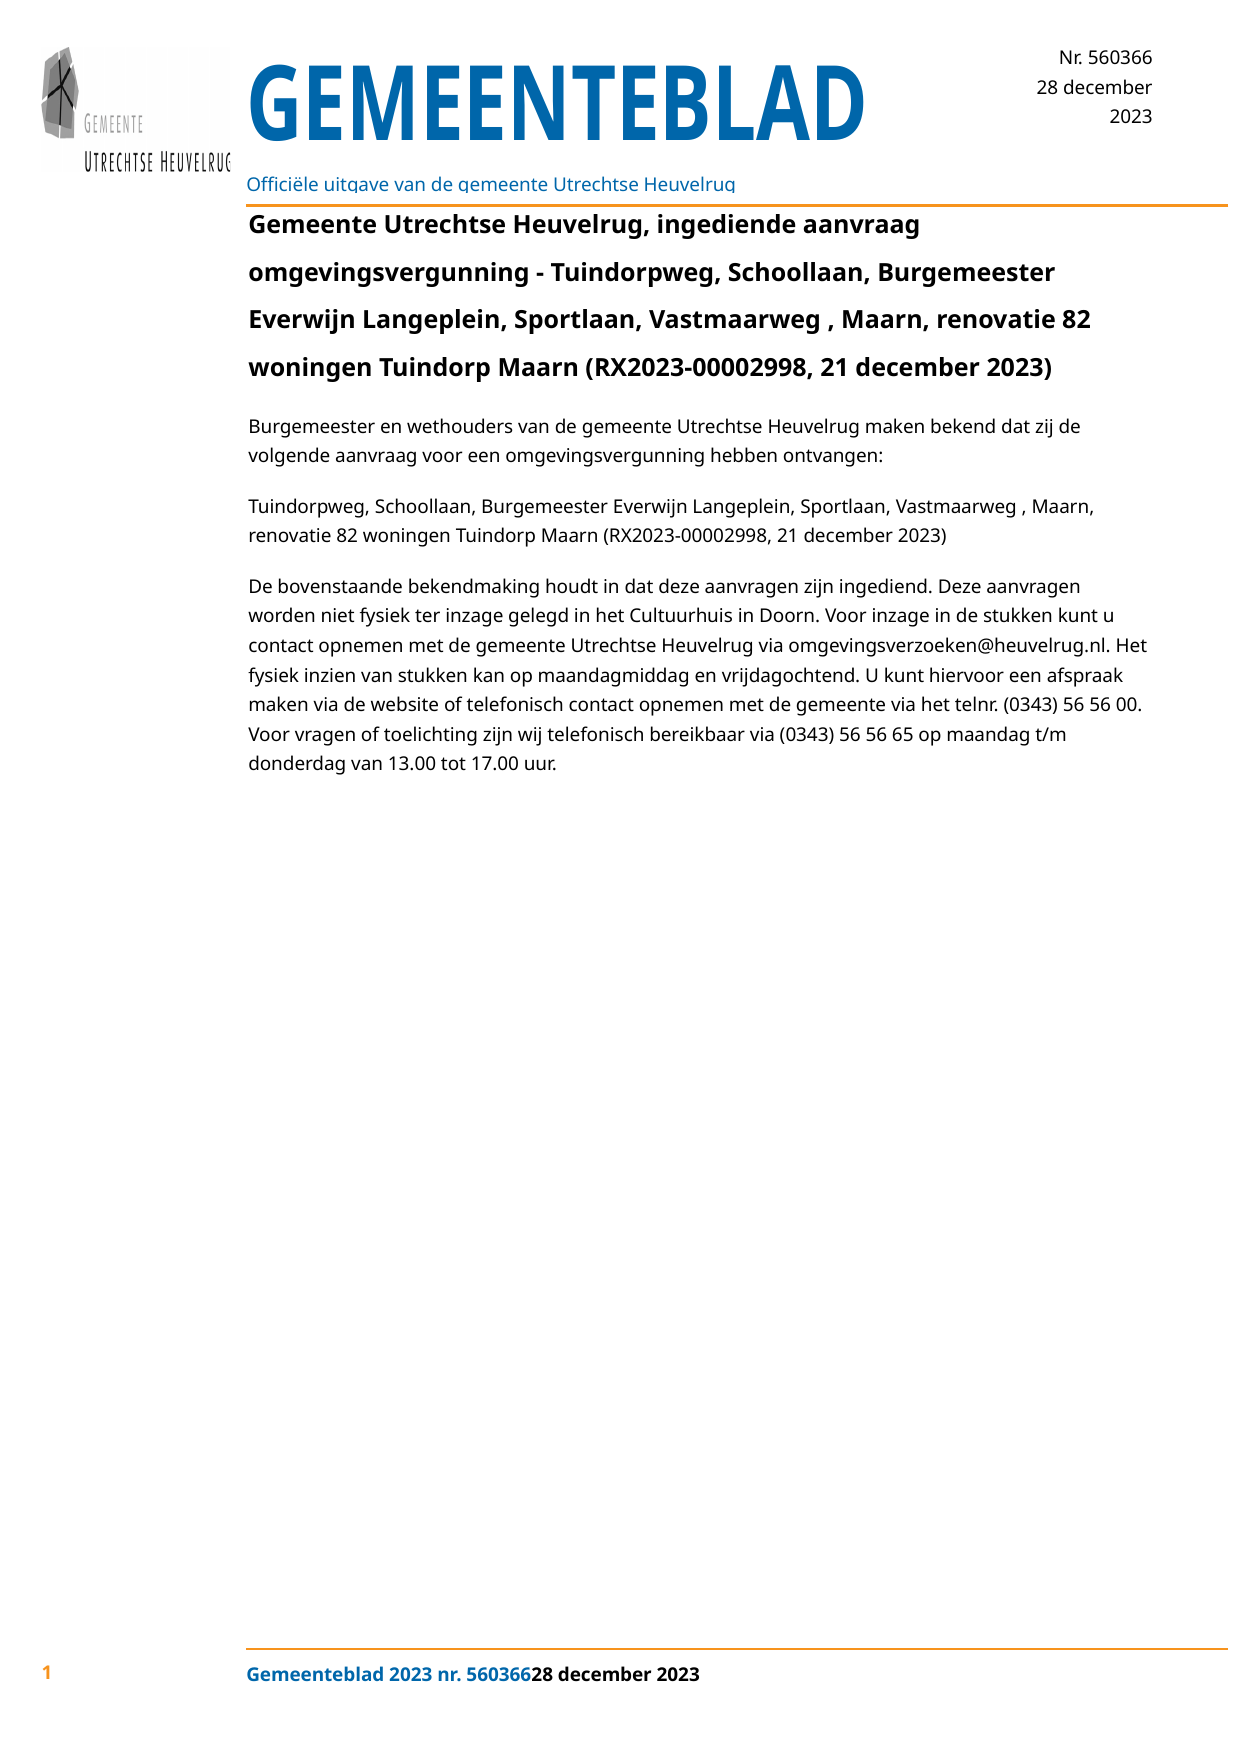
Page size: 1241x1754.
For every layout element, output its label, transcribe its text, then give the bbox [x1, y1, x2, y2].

picture [41, 47, 231, 172]
text De bovenstaande bekendmaking houdt in dat deze aanvragen zijn ingediend. Deze aanvragen worden niet fysiek ter inzage gelegd in het Cultuurhuis in Doorn. Voor inzage in de stukken kunt u contact opnemen met de gemeente Utrechtse Heuvelrug via omgevingsverzoeken@heuvelrug.nl. Het fysiek inzien van stukken kan op maandagmiddag en vrijdagochtend. U kunt hiervoor een afspraak maken via de website of telefonisch contact opnemen met de gemeente via het telnr. (0343) 56 56 00. Voor vragen of toelichting zijn wij telefonisch bereikbaar via (0343) 56 56 65 op maandag t/m donderdag van 13.00 tot 17.00 uur. [248, 573, 1152, 776]
text Burgemeester en wethouders van de gemeente Utrechtse Heuvelrug maken bekend dat zij de volgende aanvraag voor een omgevingsvergunning hebben ontvangen: [248, 413, 1152, 468]
text Gemeente Utrechtse Heuvelrug, ingediende aanvraag omgevingsvergunning - Tuindorpweg, Schoollaan, Burgemeester Everwijn Langeplein, Sportlaan, Vastmaarweg , Maarn, renovatie 82 woningen Tuindorp Maarn (RX2023-00002998, 21 december 2023) [248, 207, 1152, 384]
text Tuindorpweg, Schoollaan, Burgemeester Everwijn Langeplein, Sportlaan, Vastmaarweg , Maarn, renovatie 82 woningen Tuindorp Maarn (RX2023-00002998, 21 december 2023) [248, 493, 1152, 548]
